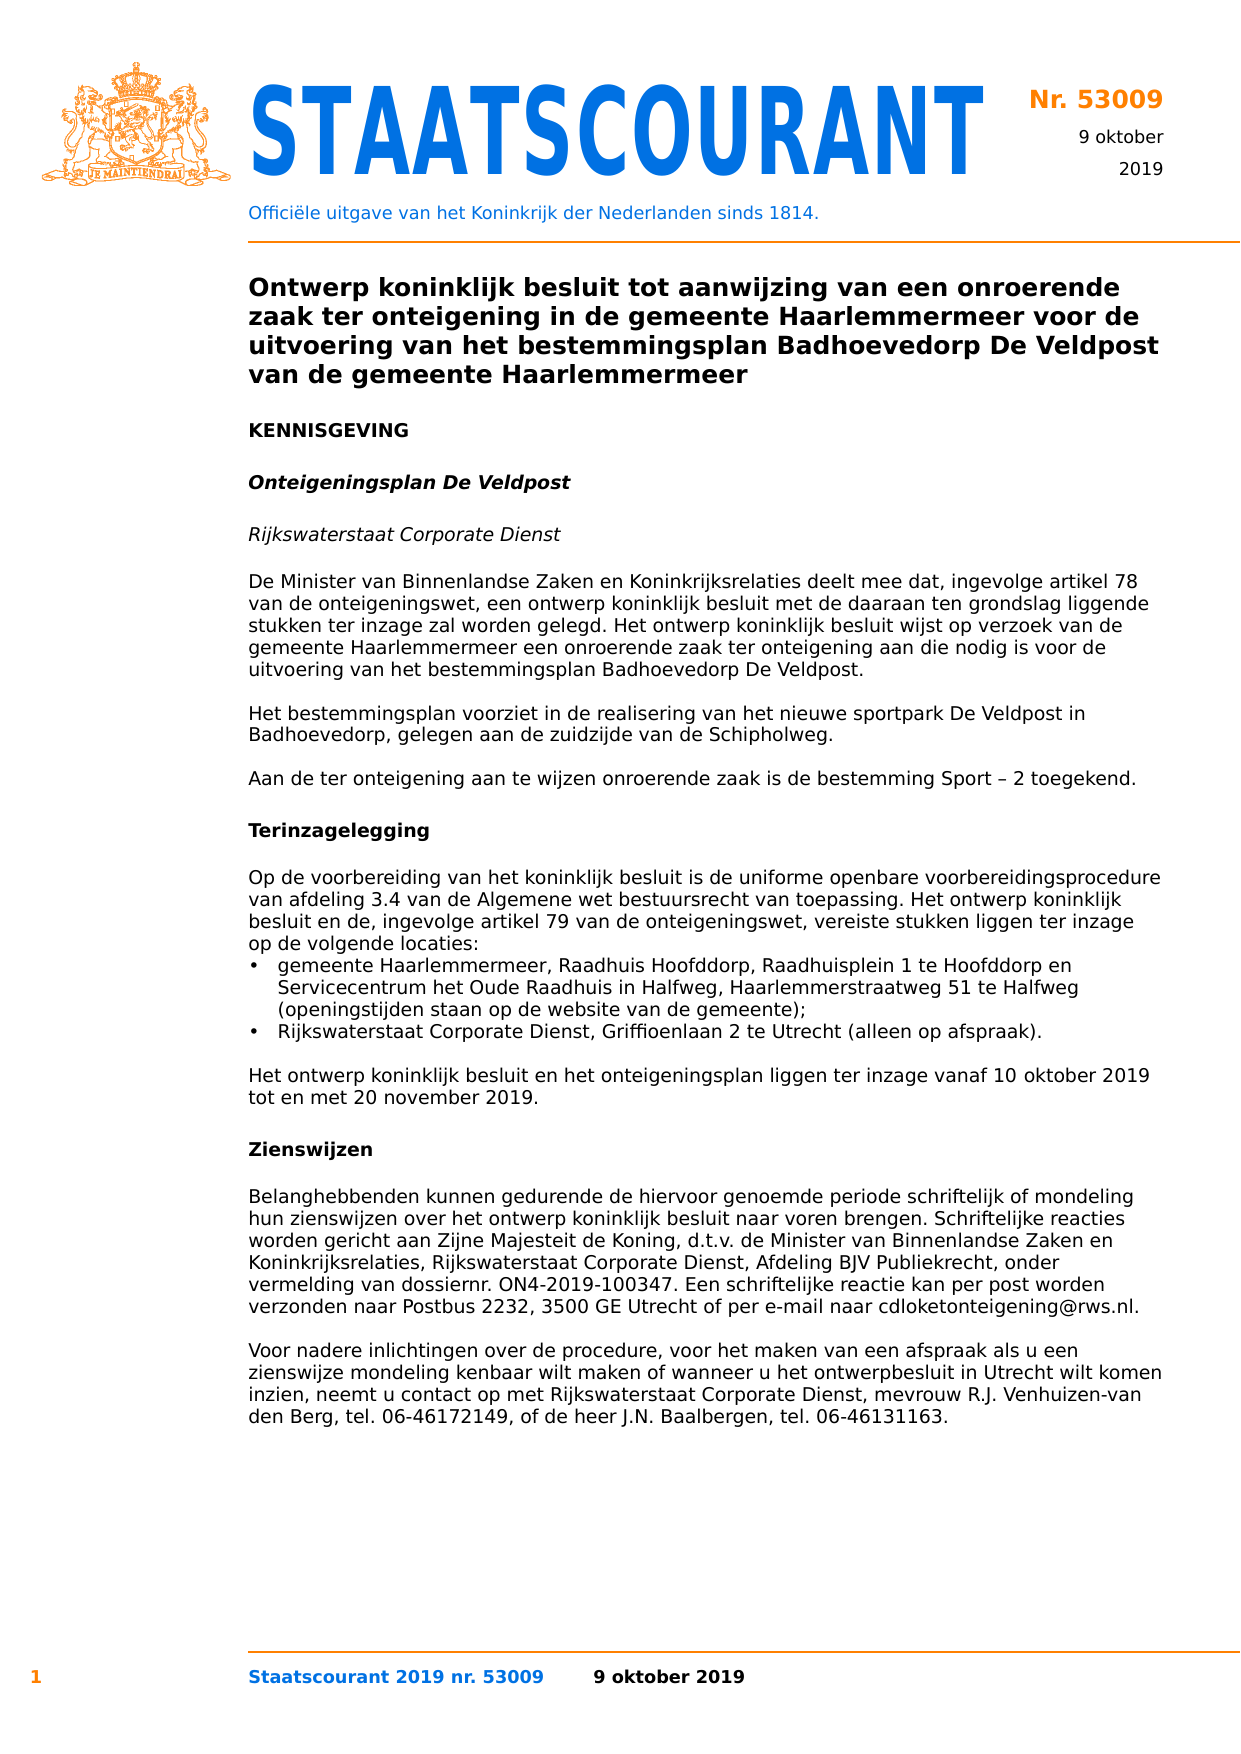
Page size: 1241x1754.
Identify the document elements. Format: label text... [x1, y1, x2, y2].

text • Rijkswaterstaat Corporate Dienst, Griffioenlaan 2 te Utrecht (alleen op afspraak). [248, 1021, 1163, 1043]
text Voor nadere inlichtingen over de procedure, voor het maken van een afspraak als u een zienswijze mondeling kenbaar wilt maken of wanneer u het ontwerpbesluit in Utrecht wilt komen inzien, neemt u contact op met Rijkswaterstaat Corporate Dienst, mevrouw R.J. Venhuizen-van den Berg, tel. 06-46172149, of de heer J.N. Baalbergen, tel. 06-46131163. [248, 1339, 1163, 1427]
table_header [25, 62, 248, 241]
text Het bestemmingsplan voorziet in de realisering van het nieuwe sportpark De Veldpost in Badhoevedorp, gelegen aan de zuidzijde van de Schipholweg. [248, 702, 1163, 746]
text Aan de ter onteigening aan te wijzen onroerende zaak is de bestemming Sport – 2 toegekend. [248, 768, 1163, 790]
picture [41, 62, 231, 186]
table_cell 9 oktober [998, 121, 1240, 153]
subtitle Terinzagelegging [248, 820, 1163, 842]
subtitle Onteigeningsplan De Veldpost [248, 472, 1163, 494]
text Op de voorbereiding van het koninklijk besluit is de uniforme openbare voorbereidingsprocedure van afdeling 3.4 van de Algemene wet bestuursrecht van toepassing. Het ontwerp koninklijk besluit en de, ingevolge artikel 79 van de onteigeningswet, vereiste stukken liggen ter inzage op de volgende locaties: [248, 867, 1163, 955]
text • gemeente Haarlemmermeer, Raadhuis Hoofddorp, Raadhuisplein 1 te Hoofddorp en Servicecentrum het Oude Raadhuis in Halfweg, Haarlemmerstraatweg 51 te Halfweg (openingstijden staan op de website van de gemeente); [248, 955, 1163, 1021]
table_header STAATSCOURANT [248, 62, 998, 203]
subtitle Ontwerp koninklijk besluit tot aanwijzing van een onroerende zaak ter onteigening in de gemeente Haarlemmermeer voor de uitvoering van het bestemmingsplan Badhoevedorp De Veldpost van de gemeente Haarlemmermeer [248, 273, 1163, 390]
text Belanghebbenden kunnen gedurende de hiervoor genoemde periode schriftelijk of mondeling hun zienswijzen over het ontwerp koninklijk besluit naar voren brengen. Schriftelijke reacties worden gericht aan Zijne Majesteit de Koning, d.t.v. de Minister van Binnenlandse Zaken en Koninkrijksrelaties, Rijkswaterstaat Corporate Dienst, Afdeling BJV Publiekrecht, onder vermelding van dossiernr. ON4-2019-100347. Een schriftelijke reactie kan per post worden verzonden naar Postbus 2232, 3500 GE Utrecht of per e-mail naar cdloketonteigening@rws.nl. [248, 1186, 1163, 1318]
subtitle KENNISGEVING [248, 420, 1163, 442]
table_cell 2019 [998, 153, 1240, 203]
table_cell Officiële uitgave van het Koninkrijk der Nederlanden sinds 1814. [248, 203, 1240, 241]
text Het ontwerp koninklijk besluit en het onteigeningsplan liggen ter inzage vanaf 10 oktober 2019 tot en met 20 november 2019. [248, 1065, 1163, 1109]
table_header Nr. 53009 [998, 62, 1240, 121]
subtitle Zienswijzen [248, 1139, 1163, 1161]
subtitle Rijkswaterstaat Corporate Dienst [248, 524, 1163, 546]
text De Minister van Binnenlandse Zaken en Koninkrijksrelaties deelt mee dat, ingevolge artikel 78 van de onteigeningswet, een ontwerp koninklijk besluit met de daaraan ten grondslag liggende stukken ter inzage zal worden gelegd. Het ontwerp koninklijk besluit wijst op verzoek van de gemeente Haarlemmermeer een onroerende zaak ter onteigening aan die nodig is voor de uitvoering van het bestemmingsplan Badhoevedorp De Veldpost. [248, 571, 1163, 681]
